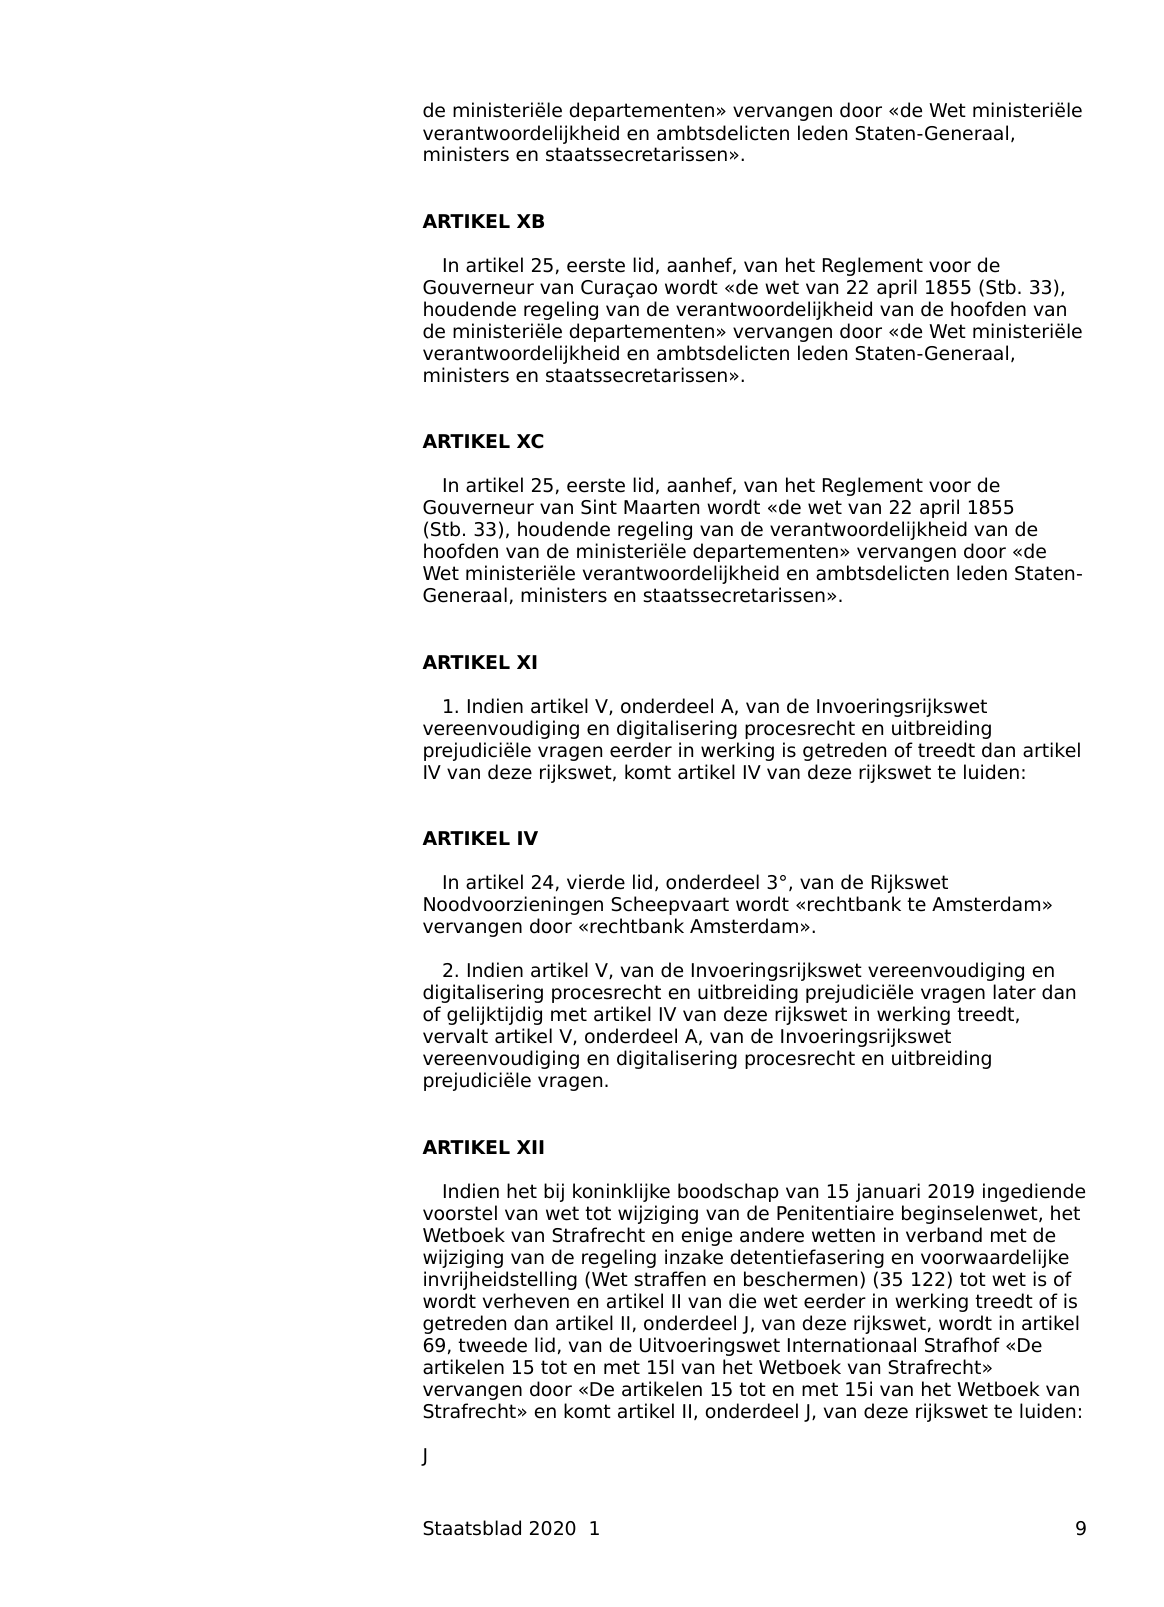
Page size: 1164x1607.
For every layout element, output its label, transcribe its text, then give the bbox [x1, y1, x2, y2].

text In artikel 25, eerste lid, aanhef, van het Reglement voor de Gouverneur van Curaçao wordt «de wet van 22 april 1855 (Stb. 33), houdende regeling van de verantwoordelijkheid van de hoofden van de ministeriële departementen» vervangen door «de Wet ministeriële verantwoordelijkheid en ambtsdelicten leden Staten-Generaal, ministers en staatssecretarissen». [422, 255, 1087, 387]
text J [422, 1445, 1087, 1467]
text Indien het bij koninklijke boodschap van 15 januari 2019 ingediende voorstel van wet tot wijziging van de Penitentiaire beginselenwet, het Wetboek van Strafrecht en enige andere wetten in verband met de wijziging van de regeling inzake detentiefasering en voorwaardelijke invrijheidstelling (Wet straffen en beschermen) (35 122) tot wet is of wordt verheven en artikel II van die wet eerder in werking treedt of is getreden dan artikel II, onderdeel J, van deze rijkswet, wordt in artikel 69, tweede lid, van de Uitvoeringswet Internationaal Strafhof «De artikelen 15 tot en met 15l van het Wetboek van Strafrecht» vervangen door «De artikelen 15 tot en met 15i van het Wetboek van Strafrecht» en komt artikel II, onderdeel J, van deze rijkswet te luiden: [422, 1181, 1087, 1422]
subtitle ARTIKEL XI [422, 652, 1087, 673]
subtitle ARTIKEL IV [422, 828, 1087, 850]
text de ministeriële departementen» vervangen door «de Wet ministeriële verantwoordelijkheid en ambtsdelicten leden Staten-Generaal, ministers en staatssecretarissen». [422, 100, 1087, 166]
text 1. Indien artikel V, onderdeel A, van de Invoeringsrijkswet vereenvoudiging en digitalisering procesrecht en uitbreiding prejudiciële vragen eerder in werking is getreden of treedt dan artikel IV van deze rijkswet, komt artikel IV van deze rijkswet te luiden: [422, 696, 1087, 784]
text In artikel 24, vierde lid, onderdeel 3°, van de Rijkswet Noodvoorzieningen Scheepvaart wordt «rechtbank te Amsterdam» vervangen door «rechtbank Amsterdam». [422, 872, 1087, 938]
subtitle ARTIKEL XB [422, 211, 1087, 233]
subtitle ARTIKEL XC [422, 431, 1087, 453]
subtitle ARTIKEL XII [422, 1137, 1087, 1158]
text In artikel 25, eerste lid, aanhef, van het Reglement voor de Gouverneur van Sint Maarten wordt «de wet van 22 april 1855 (Stb. 33), houdende regeling van de verantwoordelijkheid van de hoofden van de ministeriële departementen» vervangen door «de Wet ministeriële verantwoordelijkheid en ambtsdelicten leden Staten-Generaal, ministers en staatssecretarissen». [422, 475, 1087, 607]
text 2. Indien artikel V, van de Invoeringsrijkswet vereenvoudiging en digitalisering procesrecht en uitbreiding prejudiciële vragen later dan of gelijktijdig met artikel IV van deze rijkswet in werking treedt, vervalt artikel V, onderdeel A, van de Invoeringsrijkswet vereenvoudiging en digitalisering procesrecht en uitbreiding prejudiciële vragen. [422, 960, 1087, 1092]
